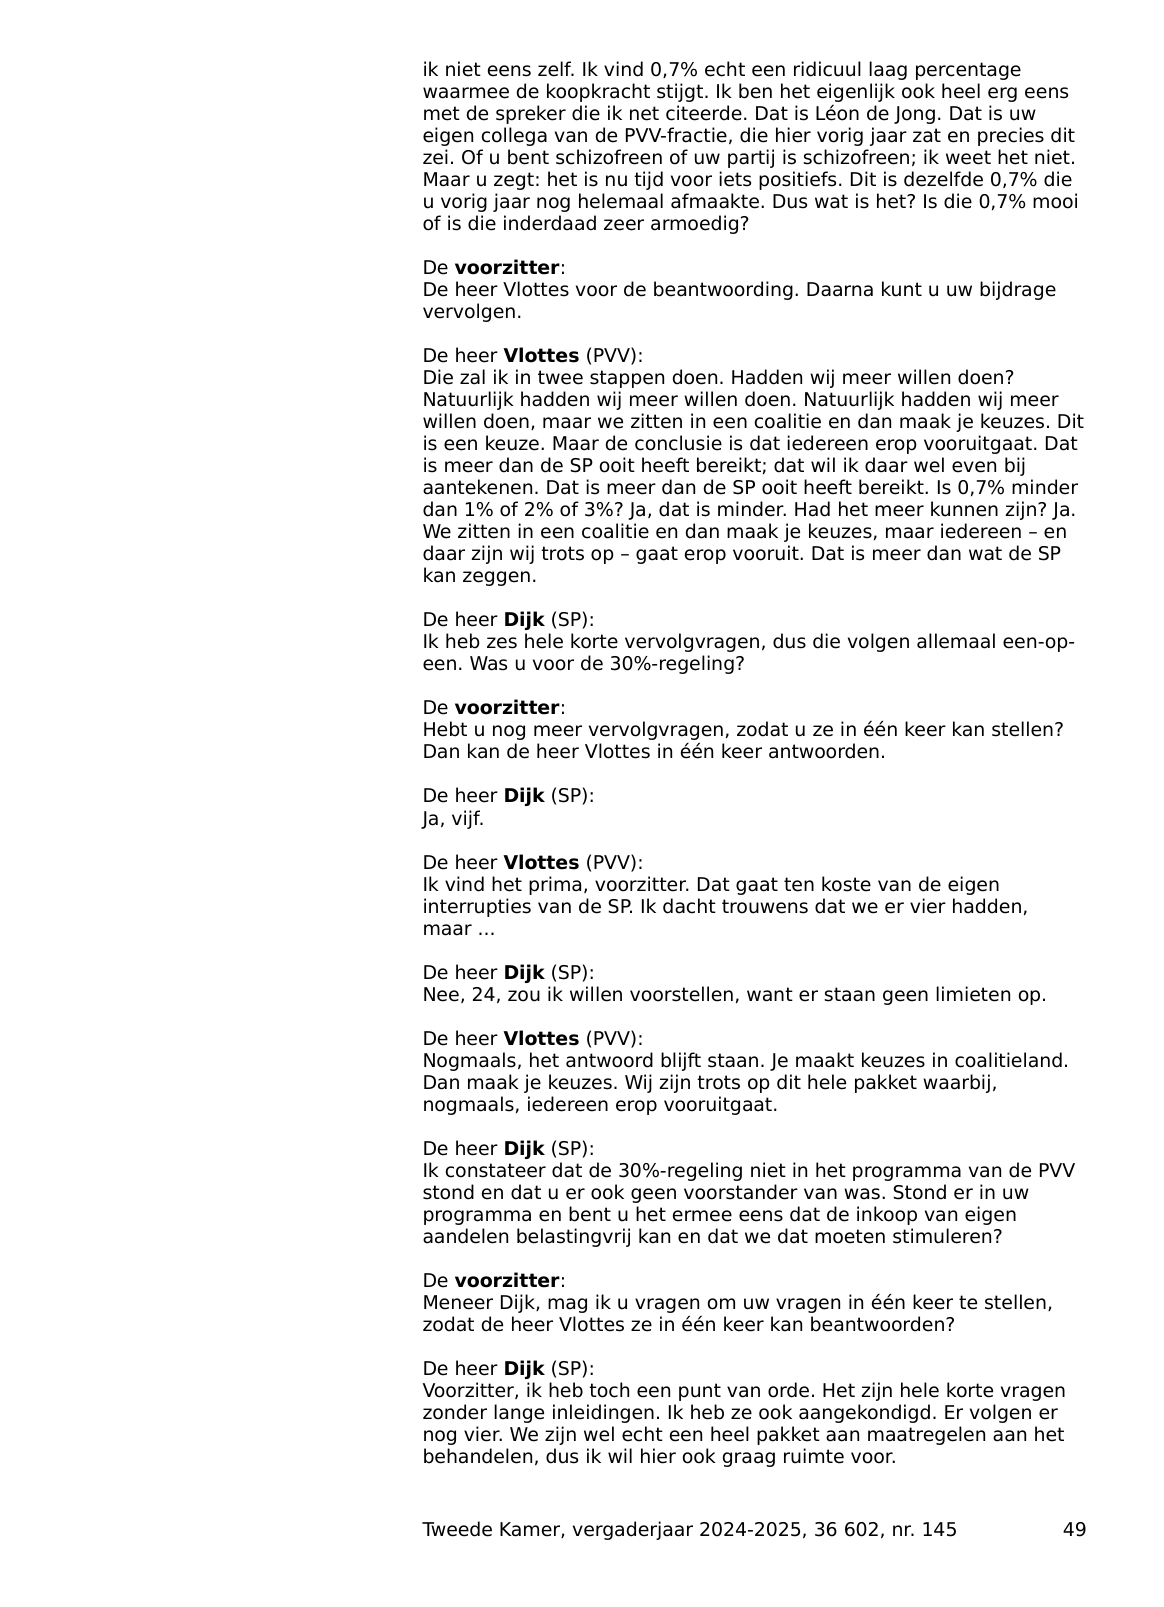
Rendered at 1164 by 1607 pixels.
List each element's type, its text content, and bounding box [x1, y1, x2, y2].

text De heer Vlottes (PVV): [422, 345, 1087, 367]
text Voorzitter, ik heb toch een punt van orde. Het zijn hele korte vragen zonder lange inleidingen. Ik heb ze ook aangekondigd. Er volgen er nog vier. We zijn wel echt een heel pakket aan maatregelen aan het behandelen, dus ik wil hier ook graag ruimte voor. [422, 1380, 1087, 1468]
text Hebt u nog meer vervolgvragen, zodat u ze in één keer kan stellen? Dan kan de heer Vlottes in één keer antwoorden. [422, 719, 1087, 763]
text ik niet eens zelf. Ik vind 0,7% echt een ridicuul laag percentage waarmee de koopkracht stijgt. Ik ben het eigenlijk ook heel erg eens met de spreker die ik net citeerde. Dat is Léon de Jong. Dat is uw eigen collega van de PVV-fractie, die hier vorig jaar zat en precies dit zei. Of u bent schizofreen of uw partij is schizofreen; ik weet het niet. Maar u zegt: het is nu tijd voor iets positiefs. Dit is dezelfde 0,7% die u vorig jaar nog helemaal afmaakte. Dus wat is het? Is die 0,7% mooi of is die inderdaad zeer armoedig? [422, 59, 1087, 235]
text Ik heb zes hele korte vervolgvragen, dus die volgen allemaal een-op-een. Was u voor de 30%-regeling? [422, 631, 1087, 675]
text Nogmaals, het antwoord blijft staan. Je maakt keuzes in coalitieland. Dan maak je keuzes. Wij zijn trots op dit hele pakket waarbij, nogmaals, iedereen erop vooruitgaat. [422, 1050, 1087, 1116]
text De heer Dijk (SP): [422, 962, 1087, 984]
text Meneer Dijk, mag ik u vragen om uw vragen in één keer te stellen, zodat de heer Vlottes ze in één keer kan beantwoorden? [422, 1292, 1087, 1336]
text De voorzitter: [422, 257, 1087, 279]
text De heer Vlottes voor de beantwoording. Daarna kunt u uw bijdrage vervolgen. [422, 279, 1087, 323]
text De heer Dijk (SP): [422, 609, 1087, 631]
text Nee, 24, zou ik willen voorstellen, want er staan geen limieten op. [422, 984, 1087, 1006]
text De voorzitter: [422, 1270, 1087, 1292]
text Ja, vijf. [422, 807, 1087, 829]
text De heer Dijk (SP): [422, 785, 1087, 807]
text De heer Vlottes (PVV): [422, 1028, 1087, 1050]
text Ik vind het prima, voorzitter. Dat gaat ten koste van de eigen interrupties van de SP. Ik dacht trouwens dat we er vier hadden, maar ... [422, 873, 1087, 939]
text Die zal ik in twee stappen doen. Hadden wij meer willen doen? Natuurlijk hadden wij meer willen doen. Natuurlijk hadden wij meer willen doen, maar we zitten in een coalitie en dan maak je keuzes. Dit is een keuze. Maar de conclusie is dat iedereen erop vooruitgaat. Dat is meer dan de SP ooit heeft bereikt; dat wil ik daar wel even bij aantekenen. Dat is meer dan de SP ooit heeft bereikt. Is 0,7% minder dan 1% of 2% of 3%? Ja, dat is minder. Had het meer kunnen zijn? Ja. We zitten in een coalitie en dan maak je keuzes, maar iedereen – en daar zijn wij trots op – gaat erop vooruit. Dat is meer dan wat de SP kan zeggen. [422, 367, 1087, 587]
text De voorzitter: [422, 697, 1087, 719]
text De heer Dijk (SP): [422, 1358, 1087, 1380]
text De heer Vlottes (PVV): [422, 852, 1087, 873]
text Ik constateer dat de 30%-regeling niet in het programma van de PVV stond en dat u er ook geen voorstander van was. Stond er in uw programma en bent u het ermee eens dat de inkoop van eigen aandelen belastingvrij kan en dat we dat moeten stimuleren? [422, 1160, 1087, 1248]
text De heer Dijk (SP): [422, 1138, 1087, 1160]
